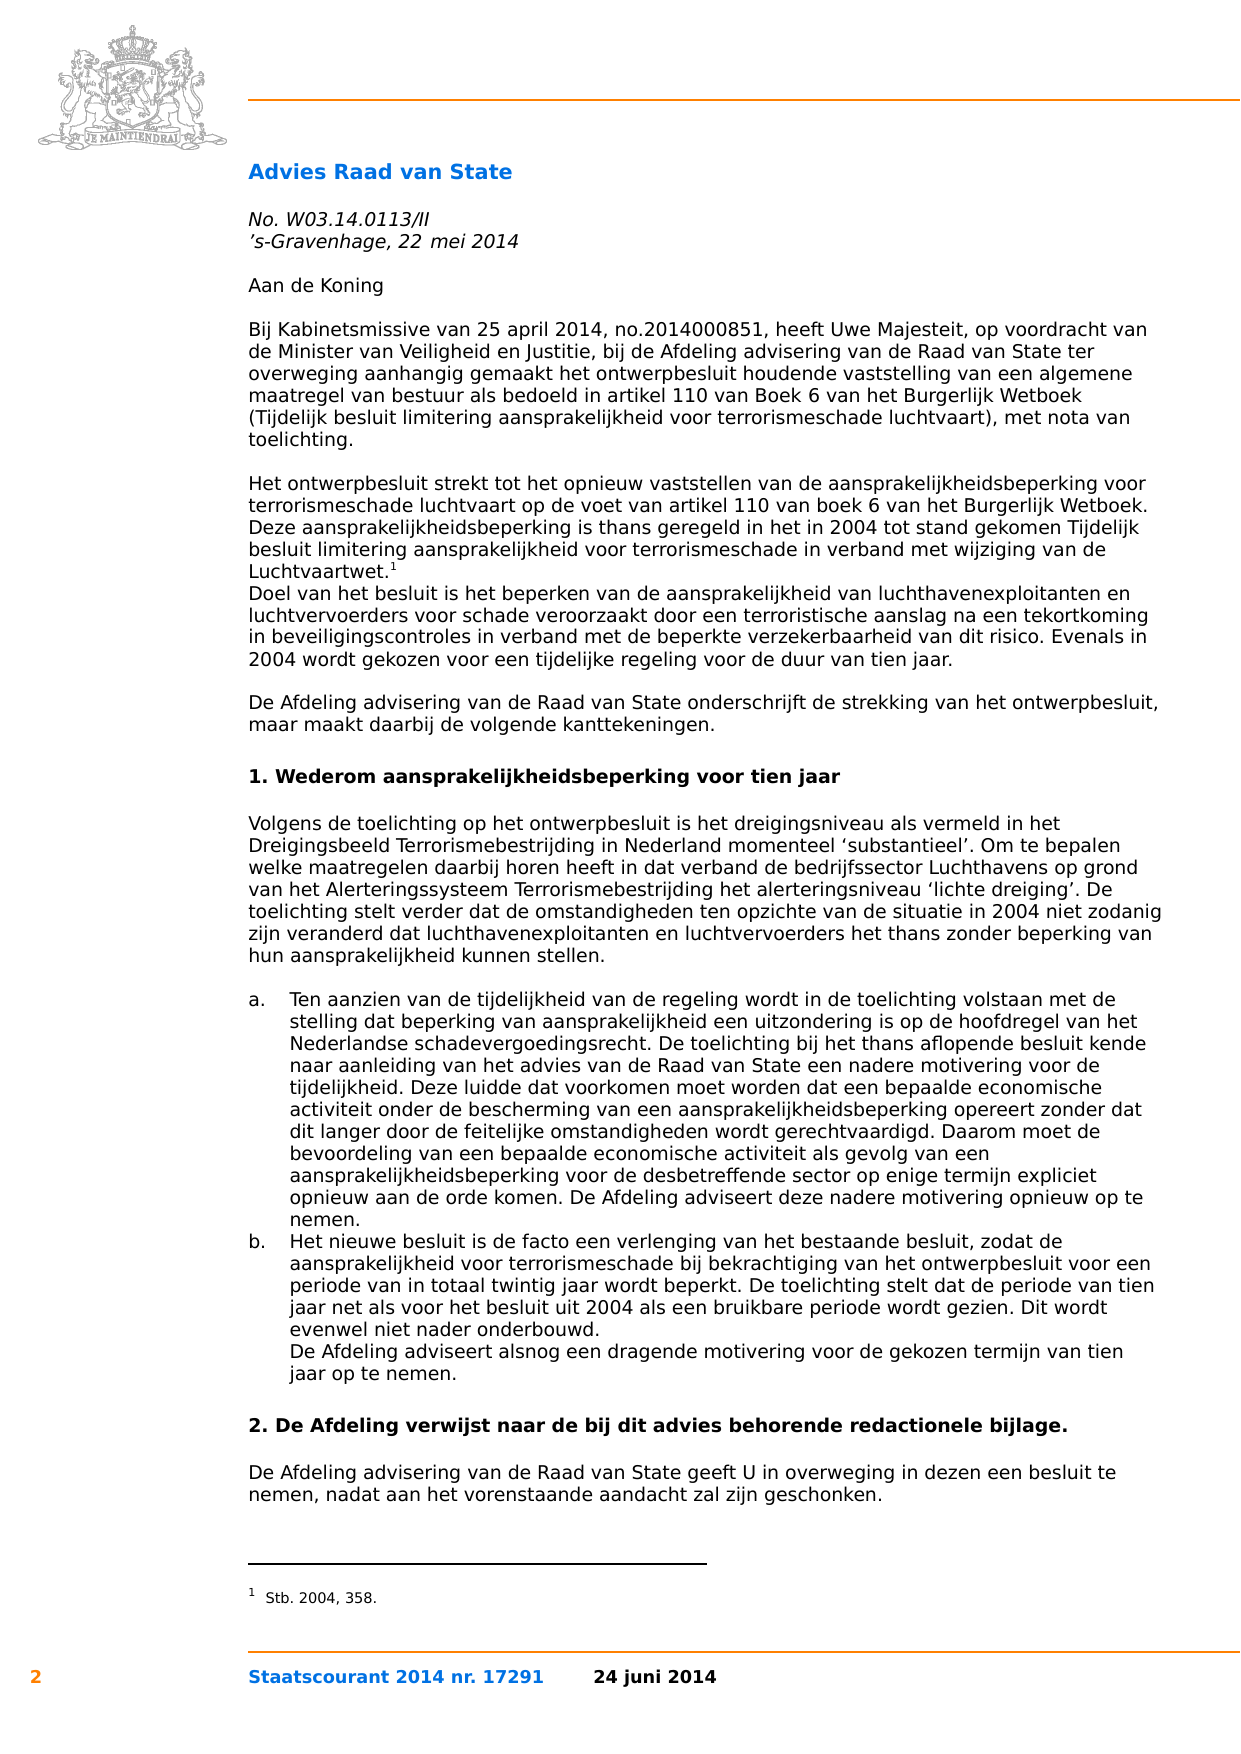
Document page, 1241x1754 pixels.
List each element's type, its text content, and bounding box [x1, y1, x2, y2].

text Het ontwerpbesluit strekt tot het opnieuw vaststellen van de aansprakelijkheidsbeperking voor terrorismeschade luchtvaart op de voet van artikel 110 van boek 6 van het Burgerlijk Wetboek. Deze aansprakelijkheidsbeperking is thans geregeld in het in 2004 tot stand gekomen Tijdelijk besluit limitering aansprakelijkheid voor terrorismeschade in verband met wijziging van de Luchtvaartwet. [248, 473, 1163, 582]
subtitle Advies Raad van State [248, 160, 1163, 184]
text No. W03.14.0113/II [248, 209, 1163, 231]
text Volgens de toelichting op het ontwerpbesluit is het dreigingsniveau als vermeld in het Dreigingsbeeld Terrorismebestrijding in Nederland momenteel ‘substantieel’. Om te bepalen welke maatregelen daarbij horen heeft in dat verband de bedrijfssector Luchthavens op grond van het Alerteringssysteem Terrorismebestrijding het alerteringsniveau ‘lichte dreiging’. De toelichting stelt verder dat de omstandigheden ten opzichte van de situatie in 2004 niet zodanig zijn veranderd dat luchthavenexploitanten en luchtvervoerders het thans zonder beperking van hun aansprakelijkheid kunnen stellen. [248, 813, 1163, 967]
text Bij Kabinetsmissive van 25 april 2014, no.2014000851, heeft Uwe Majesteit, op voordracht van de Minister van Veiligheid en Justitie, bij de Afdeling advisering van de Raad van State ter overweging aanhangig gemaakt het ontwerpbesluit houdende vaststelling van een algemene maatregel van bestuur als bedoeld in artikel 110 van Boek 6 van het Burgerlijk Wetboek (Tijdelijk besluit limitering aansprakelijkheid voor terrorismeschade luchtvaart), met nota van toelichting. [248, 319, 1163, 451]
text b. Het nieuwe besluit is de facto een verlenging van het bestaande besluit, zodat de aansprakelijkheid voor terrorismeschade bij bekrachtiging van het ontwerpbesluit voor een periode van in totaal twintig jaar wordt beperkt. De toelichting stelt dat de periode van tien jaar net als voor het besluit uit 2004 als een bruikbare periode wordt gezien. Dit wordt evenwel niet nader onderbouwd. [248, 1231, 1163, 1341]
text De Afdeling adviseert alsnog een dragende motivering voor de gekozen termijn van tien jaar op te nemen. [289, 1341, 1163, 1384]
subtitle 2. De Afdeling verwijst naar de bij dit advies behorende redactionele bijlage. [248, 1414, 1163, 1437]
text De Afdeling advisering van de Raad van State onderschrijft de strekking van het ontwerpbesluit, maar maakt daarbij de volgende kanttekeningen. [248, 692, 1163, 736]
text Aan de Koning [248, 275, 1163, 297]
subtitle 1. Wederom aansprakelijkheidsbeperking voor tien jaar [248, 766, 1163, 788]
text De Afdeling advisering van de Raad van State geeft U in overweging in dezen een besluit te nemen, nadat aan het vorenstaande aandacht zal zijn geschonken. [248, 1462, 1163, 1506]
text a. Ten aanzien van de tijdelijkheid van de regeling wordt in de toelichting volstaan met de stelling dat beperking van aansprakelijkheid een uitzondering is op de hoofdregel van het Nederlandse schadevergoedingsrecht. De toelichting bij het thans aflopende besluit kende naar aanleiding van het advies van de Raad van State een nadere motivering voor de tijdelijkheid. Deze luidde dat voorkomen moet worden dat een bepaalde economische activiteit onder de bescherming van een aansprakelijkheidsbeperking opereert zonder dat dit langer door de feitelijke omstandigheden wordt gerechtvaardigd. Daarom moet de bevoordeling van een bepaalde economische activiteit als gevolg van een aansprakelijkheidsbeperking voor de desbetreffende sector op enige termijn expliciet opnieuw aan de orde komen. De Afdeling adviseert deze nadere motivering opnieuw op te nemen. [248, 989, 1163, 1231]
text Stb. 2004, 358. [248, 1586, 1163, 1608]
text Doel van het besluit is het beperken van de aansprakelijkheid van luchthavenexploitanten en luchtvervoerders voor schade veroorzaakt door een terroristische aanslag na een tekortkoming in beveiligingscontroles in verband met de beperkte verzekerbaarheid van dit risico. Evenals in 2004 wordt gekozen voor een tijdelijke regeling voor de duur van tien jaar. [248, 582, 1163, 670]
picture [38, 25, 227, 150]
text ’s-Gravenhage, 22 mei 2014 [248, 231, 1163, 253]
